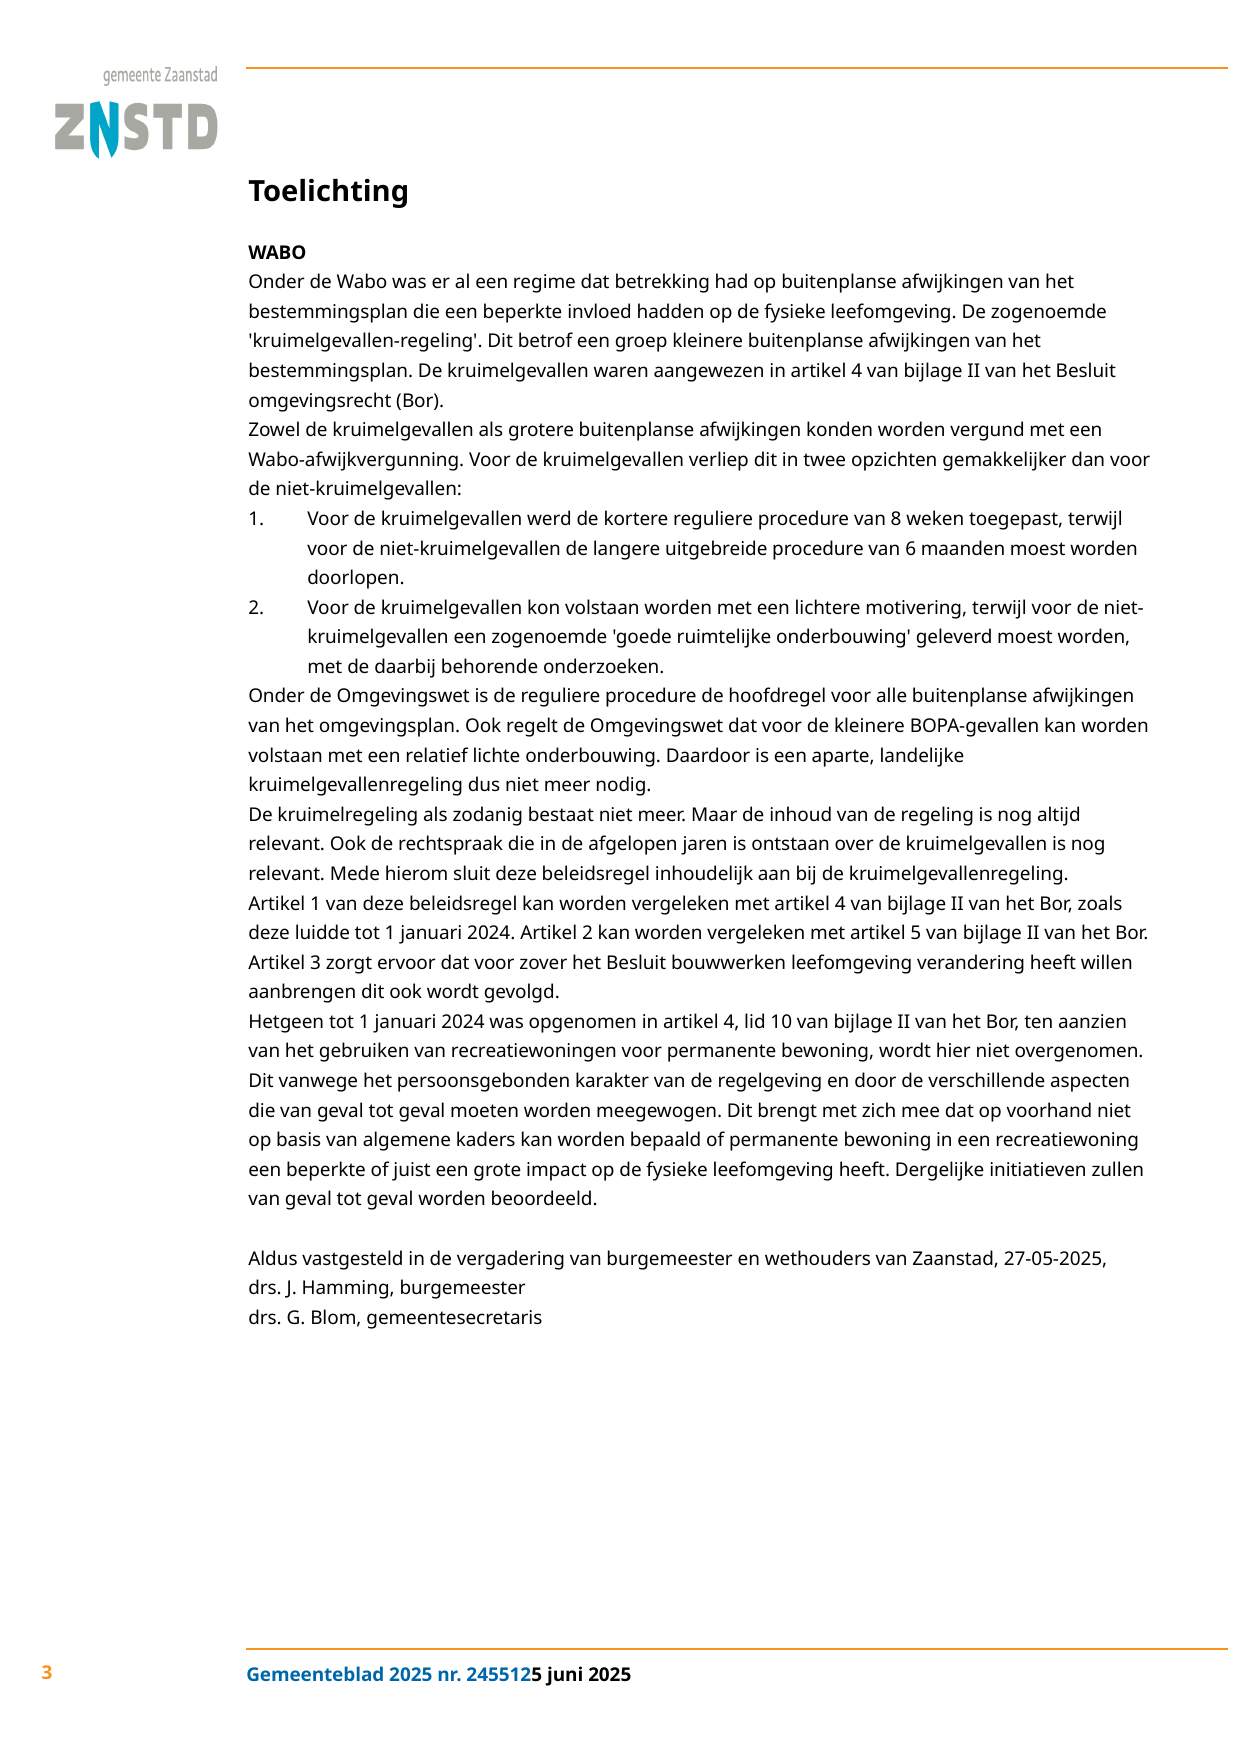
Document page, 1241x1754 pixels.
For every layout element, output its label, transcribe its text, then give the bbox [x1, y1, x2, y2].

text Toelichting [248, 170, 1152, 210]
text Onder de Omgevingswet is de reguliere procedure de hoofdregel voor alle buitenplanse afwijkingen van het omgevingsplan. Ook regelt de Omgevingswet dat voor de kleinere BOPA-gevallen kan worden volstaan met een relatief lichte onderbouwing. Daardoor is een aparte, landelijke kruimelgevallenregeling dus niet meer nodig. [248, 683, 1152, 797]
text drs. G. Blom, gemeentesecretaris [248, 1304, 1152, 1329]
text De kruimelregeling als zodanig bestaat niet meer. Maar de inhoud van de regeling is nog altijd relevant. Ook de rechtspraak die in de afgelopen jaren is ontstaan over de kruimelgevallen is nog relevant. Mede hierom sluit deze beleidsregel inhoudelijk aan bij de kruimelgevallenregeling. [248, 801, 1152, 886]
text drs. J. Hamming, burgemeester [248, 1274, 1152, 1300]
list Voor de kruimelgevallen werd de kortere reguliere procedure van 8 weken toegepast, terwijl voor de niet-kruimelgevallen de langere uitgebreide procedure van 6 maanden moest worden doorlopen. [248, 505, 1152, 590]
text Aldus vastgesteld in de vergadering van burgemeester en wethouders van Zaanstad, 27-05-2025, [248, 1245, 1152, 1270]
text Artikel 1 van deze beleidsregel kan worden vergeleken met artikel 4 van bijlage II van het Bor, zoals deze luidde tot 1 januari 2024. Artikel 2 kan worden vergeleken met artikel 5 van bijlage II van het Bor. Artikel 3 zorgt ervoor dat voor zover het Besluit bouwwerken leefomgeving verandering heeft willen aanbrengen dit ook wordt gevolgd. [248, 890, 1152, 1004]
text Hetgeen tot 1 januari 2024 was opgenomen in artikel 4, lid 10 van bijlage II van het Bor, ten aanzien van het gebruiken van recreatiewoningen voor permanente bewoning, wordt hier niet overgenomen. Dit vanwege het persoonsgebonden karakter van de regelgeving en door de verschillende aspecten die van geval tot geval moeten worden meegewogen. Dit brengt met zich mee dat op voorhand niet op basis van algemene kaders kan worden bepaald of permanente bewoning in een recreatiewoning een beperkte of juist een grote impact op de fysieke leefomgeving heeft. Dergelijke initiatieven zullen van geval tot geval worden beoordeeld. [248, 1008, 1152, 1211]
text Onder de Wabo was er al een regime dat betrekking had op buitenplanse afwijkingen van het bestemmingsplan die een beperkte invloed hadden op de fysieke leefomgeving. De zogenoemde 'kruimelgevallen-regeling'. Dit betrof een groep kleinere buitenplanse afwijkingen van het bestemmingsplan. De kruimelgevallen waren aangewezen in artikel 4 van bijlage II van het Besluit omgevingsrecht (Bor). [248, 268, 1152, 412]
picture [41, 47, 231, 172]
text WABO [248, 239, 1152, 264]
list Voor de kruimelgevallen kon volstaan worden met een lichtere motivering, terwijl voor de niet-kruimelgevallen een zogenoemde 'goede ruimtelijke onderbouwing' geleverd moest worden, met de daarbij behorende onderzoeken. [248, 594, 1152, 679]
text Zowel de kruimelgevallen als grotere buitenplanse afwijkingen konden worden vergund met een Wabo-afwijkvergunning. Voor de kruimelgevallen verliep dit in twee opzichten gemakkelijker dan voor de niet-kruimelgevallen: [248, 416, 1152, 501]
